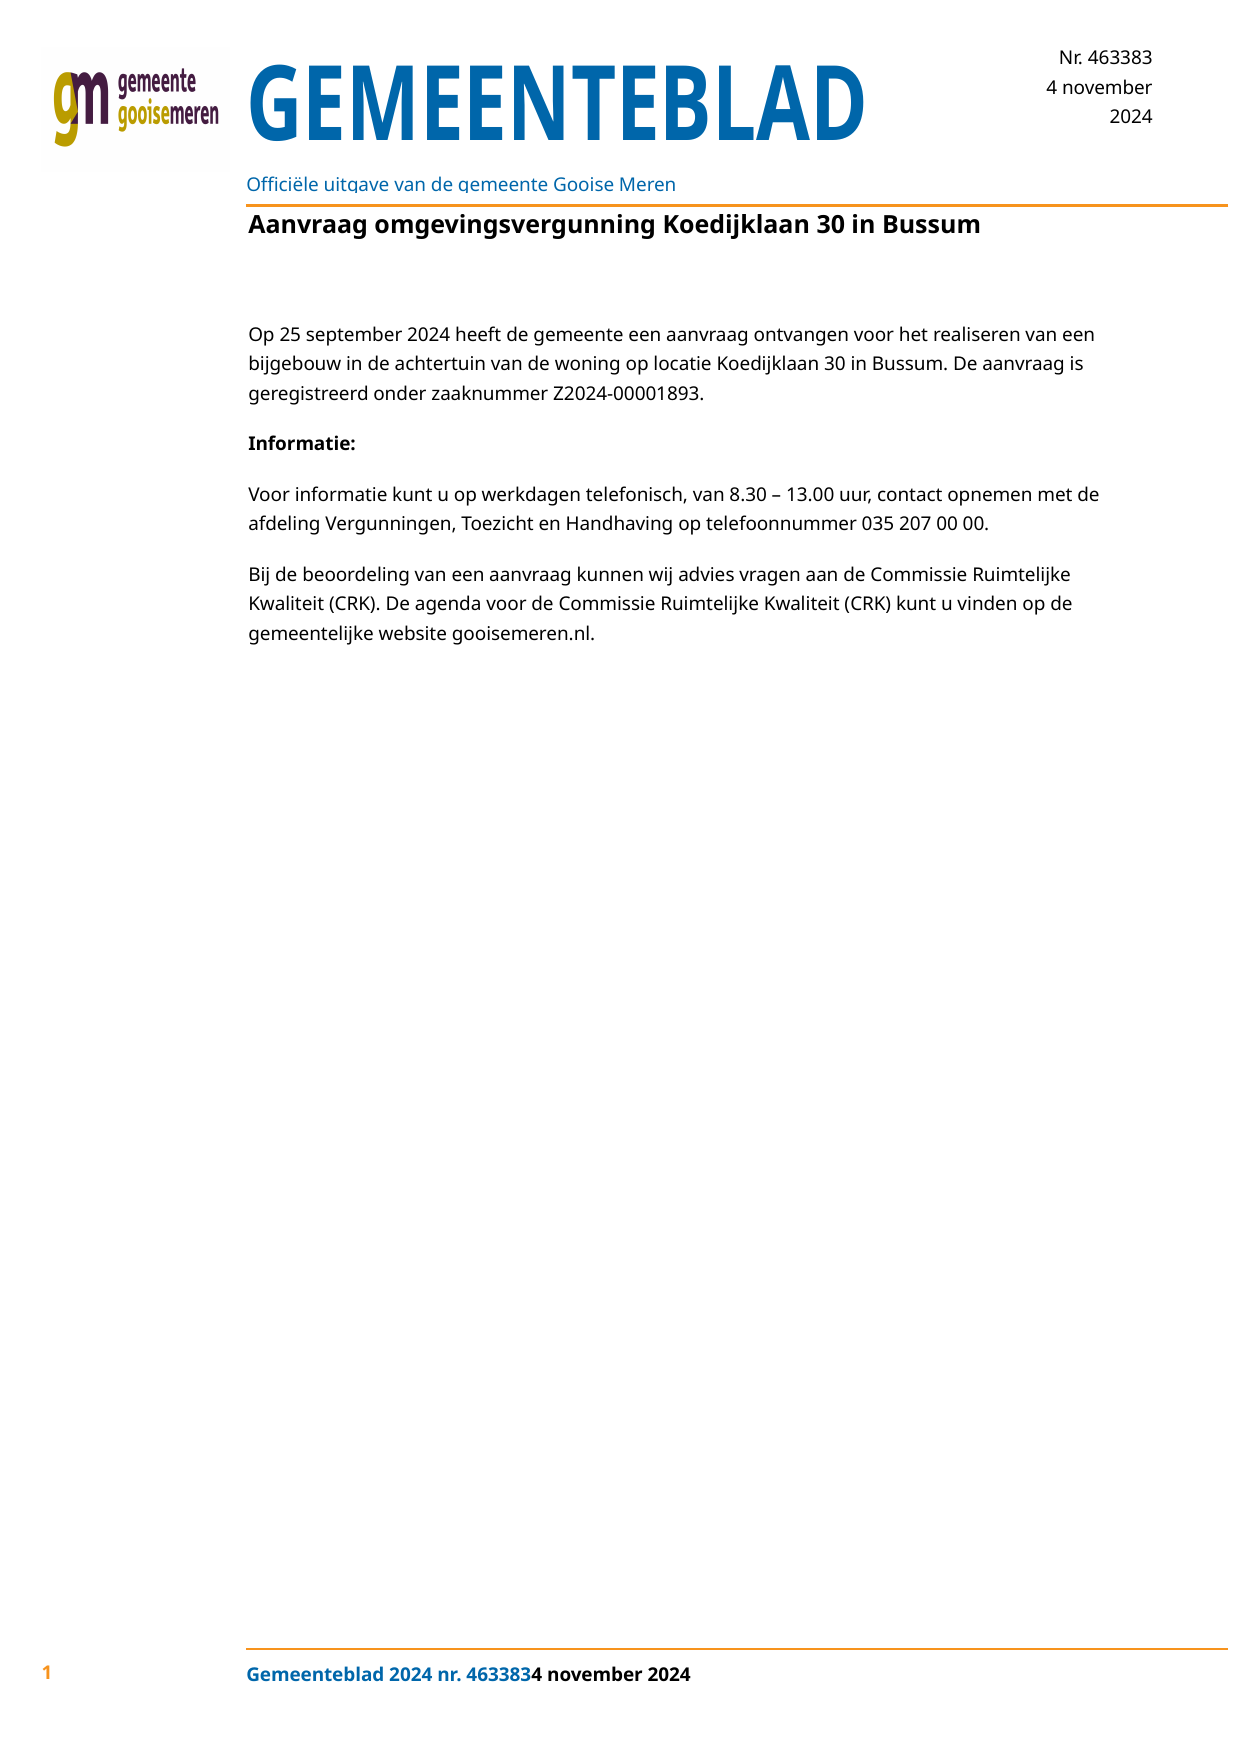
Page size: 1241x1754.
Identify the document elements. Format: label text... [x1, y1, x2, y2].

text Bij de beoordeling van een aanvraag kunnen wij advies vragen aan de Commissie Ruimtelijke Kwaliteit (CRK). De agenda voor de Commissie Ruimtelijke Kwaliteit (CRK) kunt u vinden op de gemeentelijke website gooisemeren.nl. [248, 561, 1152, 646]
picture [41, 47, 231, 172]
text Aanvraag omgevingsvergunning Koedijklaan 30 in Bussum [248, 207, 1152, 241]
text Op 25 september 2024 heeft de gemeente een aanvraag ontvangen voor het realiseren van een bijgebouw in de achtertuin van de woning op locatie Koedijklaan 30 in Bussum. De aanvraag is geregistreerd onder zaaknummer Z2024-00001893. [248, 321, 1152, 406]
text Informatie: [248, 430, 1152, 456]
text Voor informatie kunt u op werkdagen telefonisch, van 8.30 – 13.00 uur, contact opnemen met de afdeling Vergunningen, Toezicht en Handhaving op telefoonnummer 035 207 00 00. [248, 481, 1152, 536]
